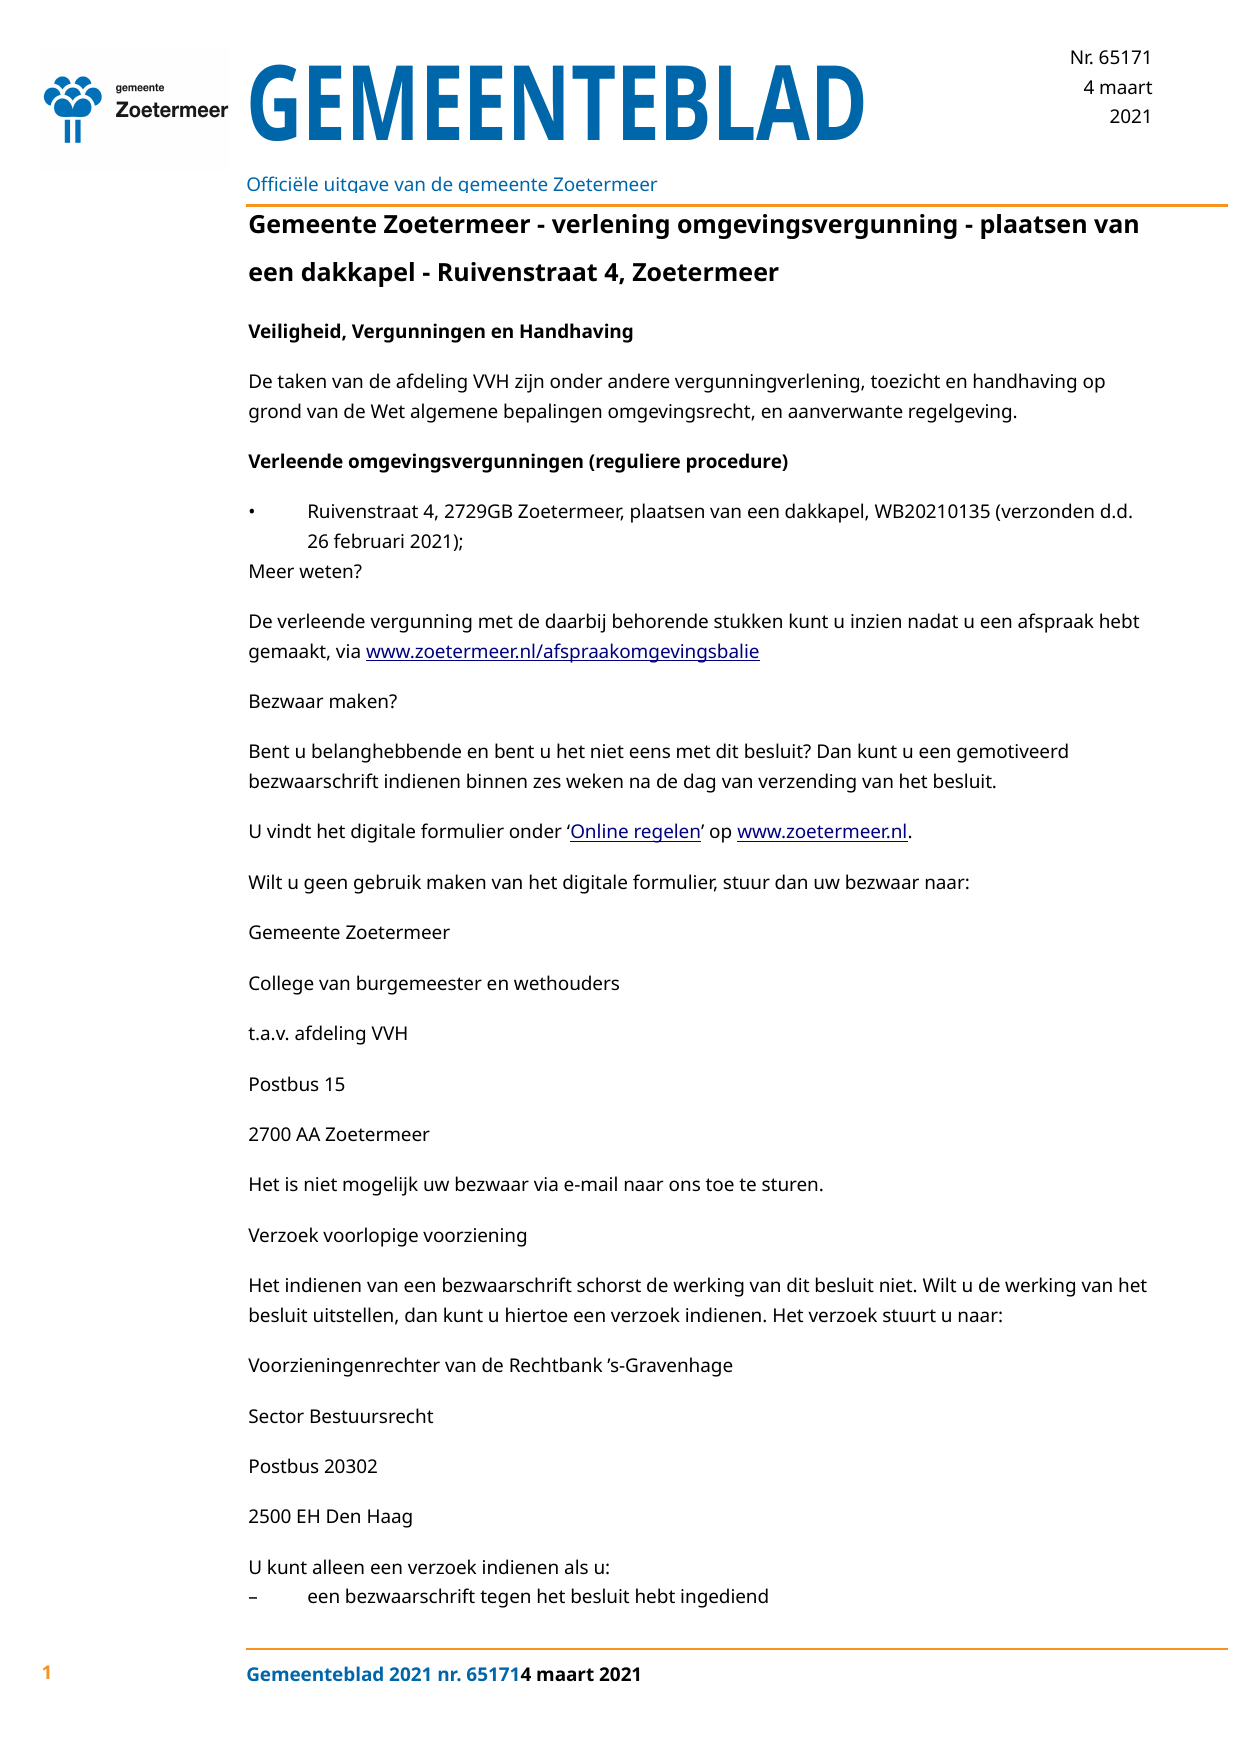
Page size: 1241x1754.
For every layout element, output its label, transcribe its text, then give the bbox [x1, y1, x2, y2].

text Postbus 20302 [248, 1453, 1152, 1479]
text U kunt alleen een verzoek indienen als u: [248, 1554, 1152, 1580]
text Het is niet mogelijk uw bezwaar via e-mail naar ons toe te sturen. [248, 1172, 1152, 1197]
text Bezwaar maken? [248, 688, 1152, 714]
text Wilt u geen gebruik maken van het digitale formulier, stuur dan uw bezwaar naar: [248, 869, 1152, 895]
text U vindt het digitale formulier onder ‘Online regelen’ op www.zoetermeer.nl. [248, 819, 1152, 844]
picture [41, 47, 231, 172]
list een bezwaarschrift tegen het besluit hebt ingediend [248, 1584, 1152, 1609]
text Meer weten? [248, 558, 1152, 584]
text Bent u belanghebbende en bent u het niet eens met dit besluit? Dan kunt u een gemotiveerd bezwaarschrift indienen binnen zes weken na de dag van verzending van het besluit. [248, 739, 1152, 794]
text Veiligheid, Vergunningen en Handhaving [248, 318, 1152, 344]
text t.a.v. afdeling VVH [248, 1020, 1152, 1046]
text De verleende vergunning met de daarbij behorende stukken kunt u inzien nadat u een afspraak hebt gemaakt, via www.zoetermeer.nl/afspraakomgevingsbalie [248, 608, 1152, 664]
text College van burgemeester en wethouders [248, 970, 1152, 996]
list Ruivenstraat 4, 2729GB Zoetermeer, plaatsen van een dakkapel, WB20210135 (verzonden d.d. 26 februari 2021); [248, 499, 1152, 554]
text 2700 AA Zoetermeer [248, 1121, 1152, 1147]
text Verleende omgevingsvergunningen (reguliere procedure) [248, 448, 1152, 474]
text Het indienen van een bezwaarschrift schorst de werking van dit besluit niet. Wilt u de werking van het besluit uitstellen, dan kunt u hiertoe een verzoek indienen. Het verzoek stuurt u naar: [248, 1272, 1152, 1328]
text Verzoek voorlopige voorziening [248, 1222, 1152, 1248]
text Gemeente Zoetermeer - verlening omgevingsvergunning - plaatsen van een dakkapel - Ruivenstraat 4, Zoetermeer [248, 207, 1152, 288]
text Sector Bestuursrecht [248, 1403, 1152, 1429]
text Postbus 15 [248, 1071, 1152, 1097]
text Voorzieningenrechter van de Rechtbank ’s-Gravenhage [248, 1352, 1152, 1378]
text 2500 EH Den Haag [248, 1504, 1152, 1529]
text De taken van de afdeling VVH zijn onder andere vergunningverlening, toezicht en handhaving op grond van de Wet algemene bepalingen omgevingsrecht, en aanverwante regelgeving. [248, 368, 1152, 424]
text Gemeente Zoetermeer [248, 919, 1152, 945]
